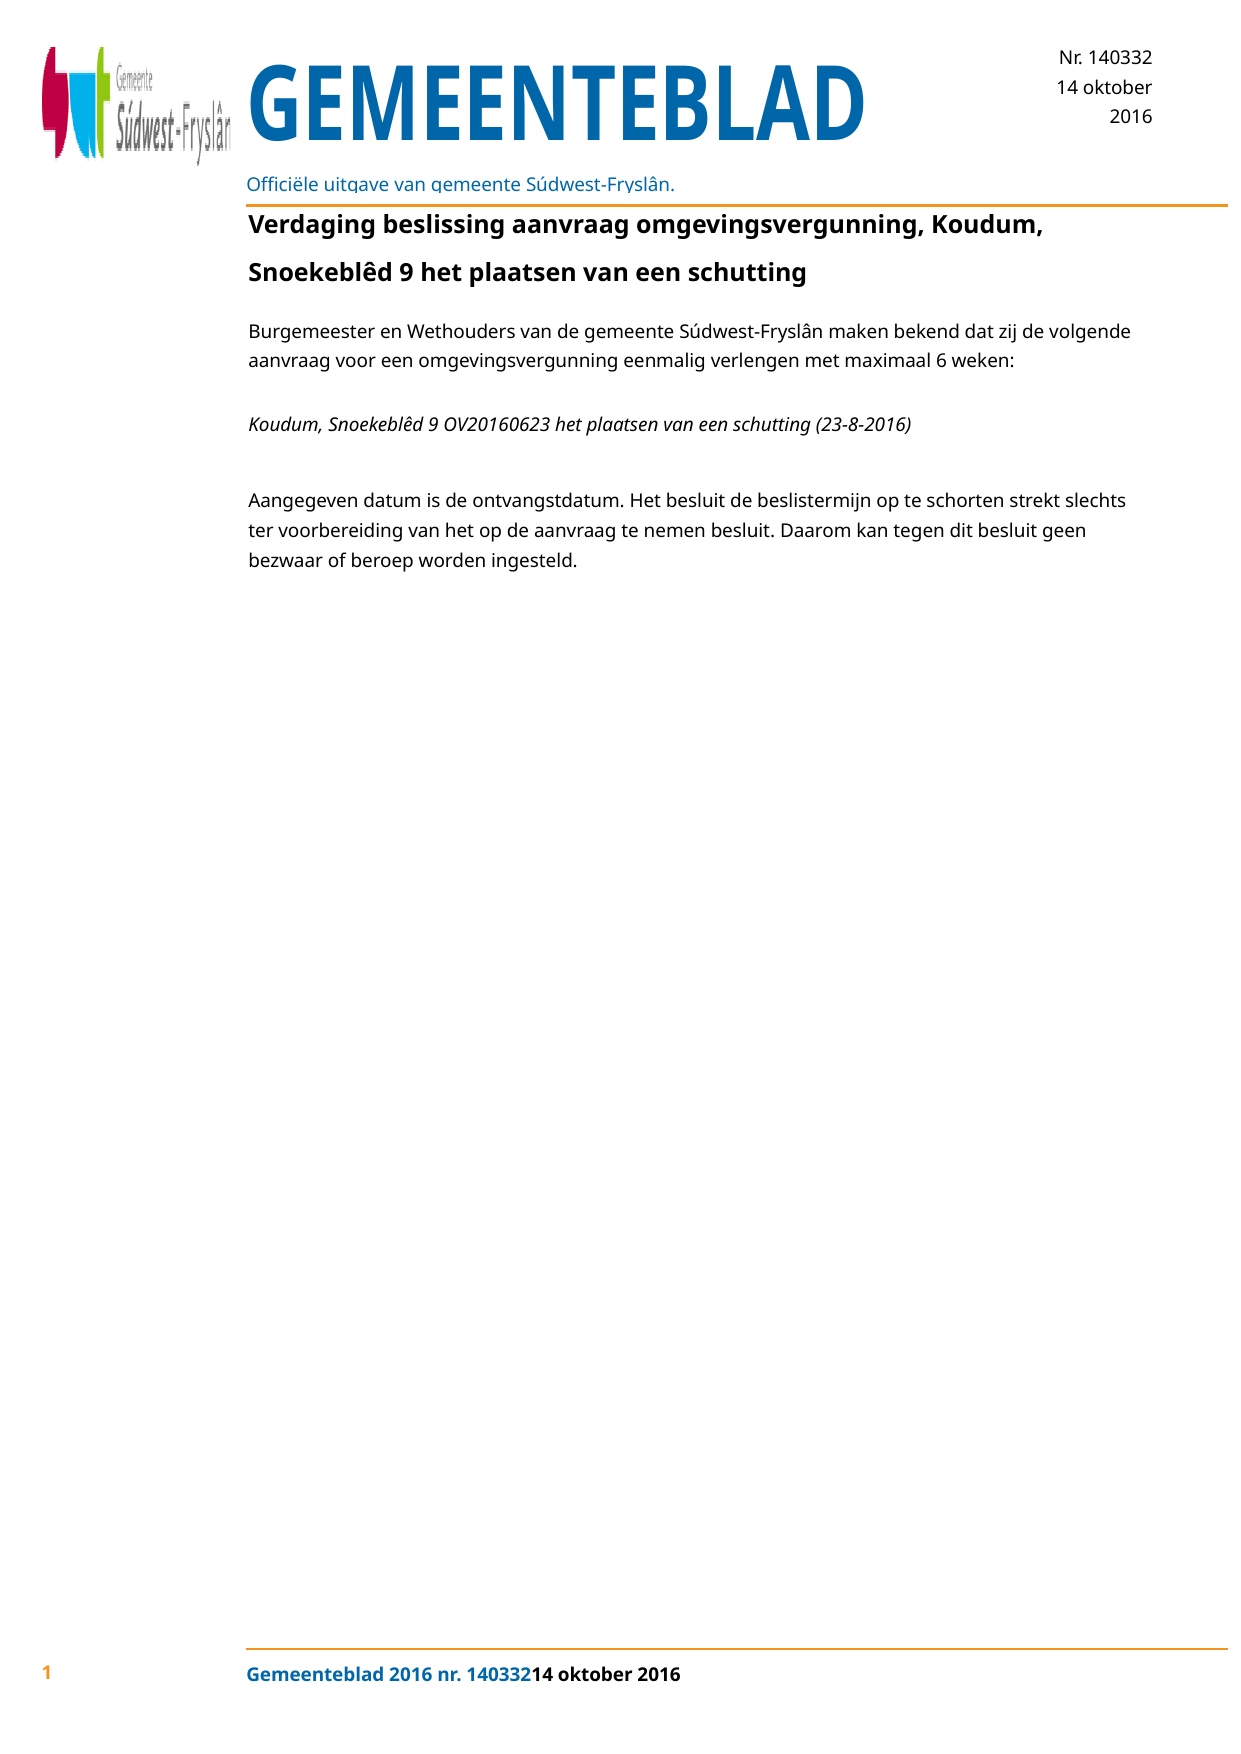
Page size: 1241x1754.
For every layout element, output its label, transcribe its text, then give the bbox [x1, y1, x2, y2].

text Aangegeven datum is de ontvangstdatum. Het besluit de beslistermijn op te schorten strekt slechts ter voorbereiding van het op de aanvraag te nemen besluit. Daarom kan tegen dit besluit geen bezwaar of beroep worden ingesteld. [248, 488, 1152, 572]
text Koudum, Snoekeblêd 9 OV20160623 het plaatsen van een schutting (23-8-2016) [248, 411, 1152, 437]
picture [41, 47, 231, 172]
text Burgemeester en Wethouders van de gemeente Súdwest-Fryslân maken bekend dat zij de volgende aanvraag voor een omgevingsvergunning eenmalig verlengen met maximaal 6 weken: [248, 318, 1152, 373]
text Verdaging beslissing aanvraag omgevingsvergunning, Koudum, Snoekeblêd 9 het plaatsen van een schutting [248, 207, 1152, 288]
